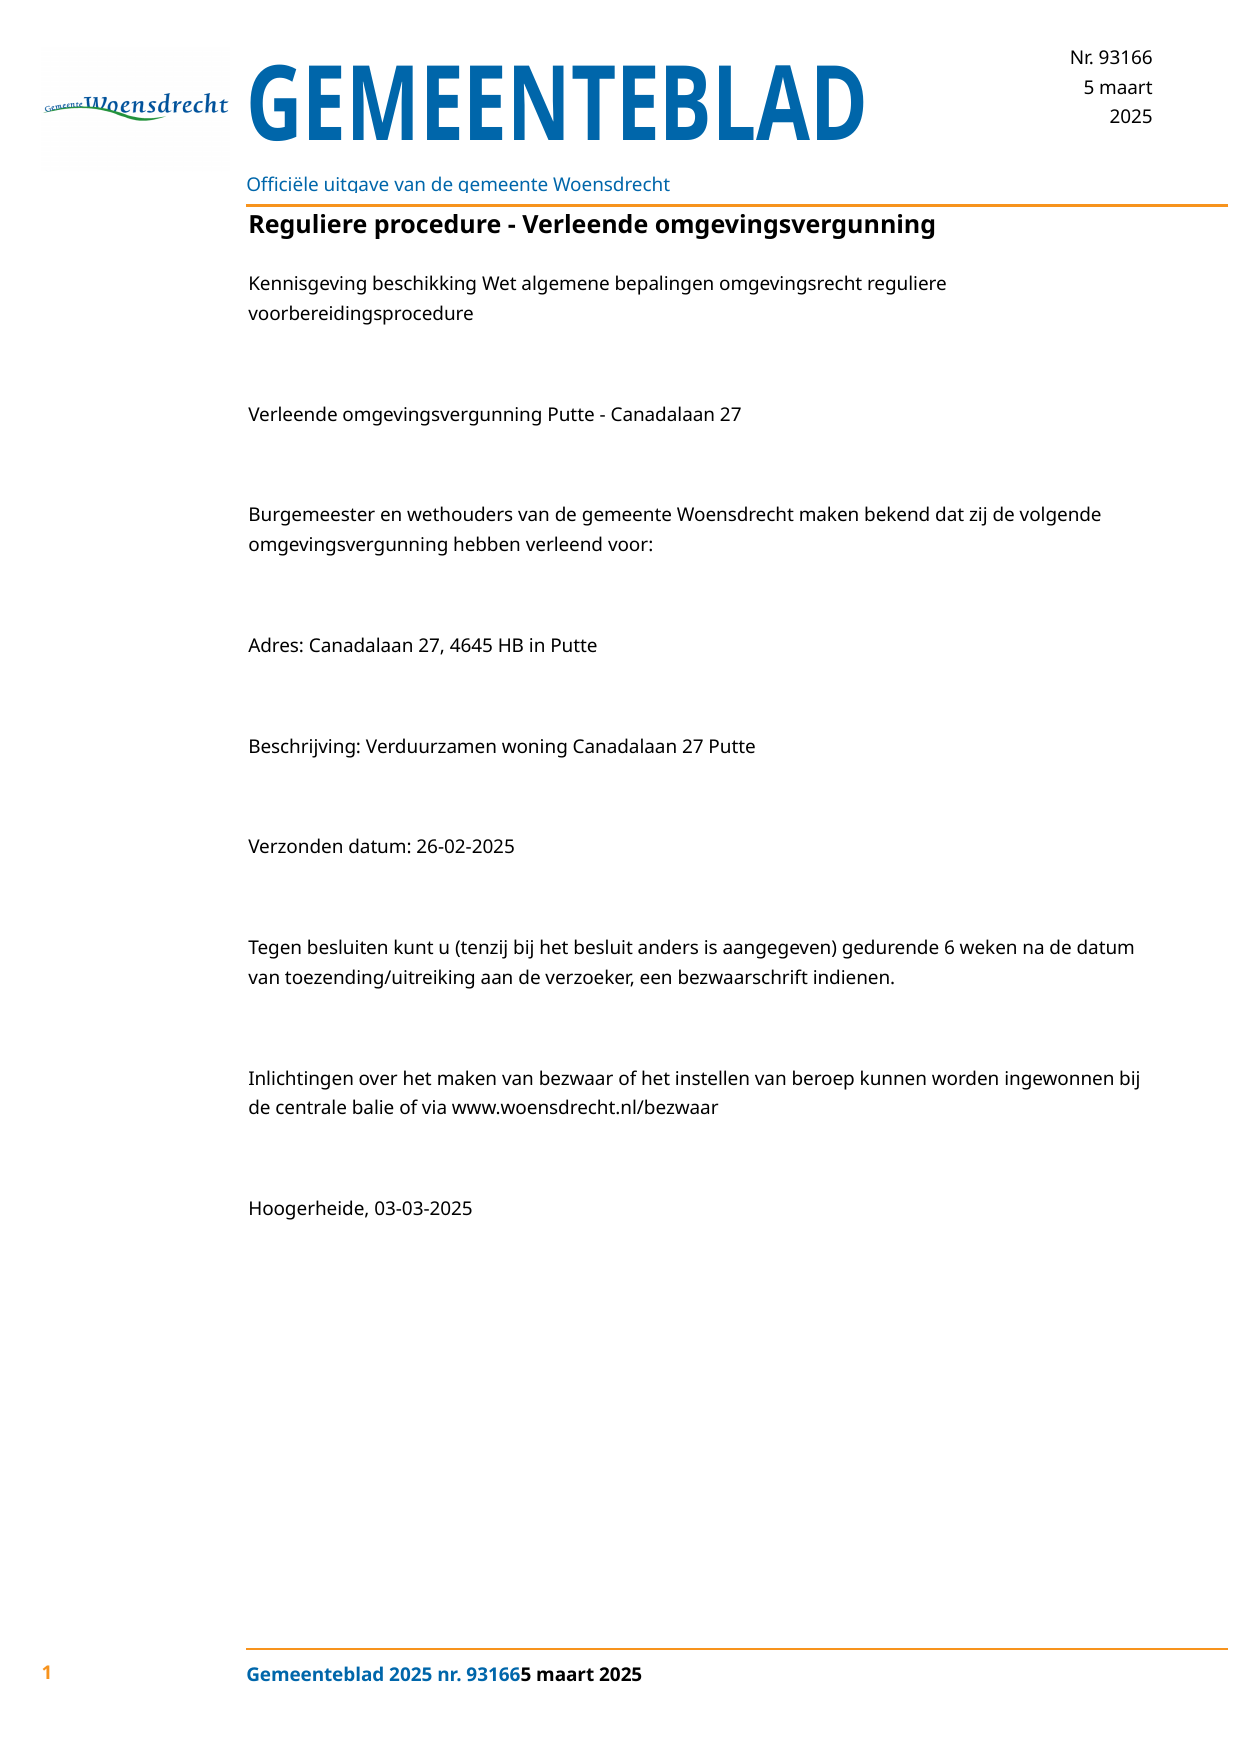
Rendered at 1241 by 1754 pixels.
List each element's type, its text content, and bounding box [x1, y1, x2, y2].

picture [41, 47, 231, 172]
text Tegen besluiten kunt u (tenzij bij het besluit anders is aangegeven) gedurende 6 weken na de datum van toezending/uitreiking aan de verzoeker, een bezwaarschrift indienen. [248, 934, 1152, 990]
text Verleende omgevingsvergunning Putte - Canadalaan 27 [248, 401, 1152, 426]
text Kennisgeving beschikking Wet algemene bepalingen omgevingsrecht reguliere voorbereidingsprocedure [248, 270, 1152, 326]
text Hoogerheide, 03-03-2025 [248, 1195, 1152, 1221]
text Burgemeester en wethouders van de gemeente Woensdrecht maken bekend dat zij de volgende omgevingsvergunning hebben verleend voor: [248, 502, 1152, 557]
text Reguliere procedure - Verleende omgevingsvergunning [248, 207, 1152, 241]
text Beschrijving: Verduurzamen woning Canadalaan 27 Putte [248, 733, 1152, 758]
text Adres: Canadalaan 27, 4645 HB in Putte [248, 632, 1152, 658]
text Verzonden datum: 26-02-2025 [248, 834, 1152, 859]
text Inlichtingen over het maken van bezwaar of het instellen van beroep kunnen worden ingewonnen bij de centrale balie of via www.woensdrecht.nl/bezwaar [248, 1065, 1152, 1120]
